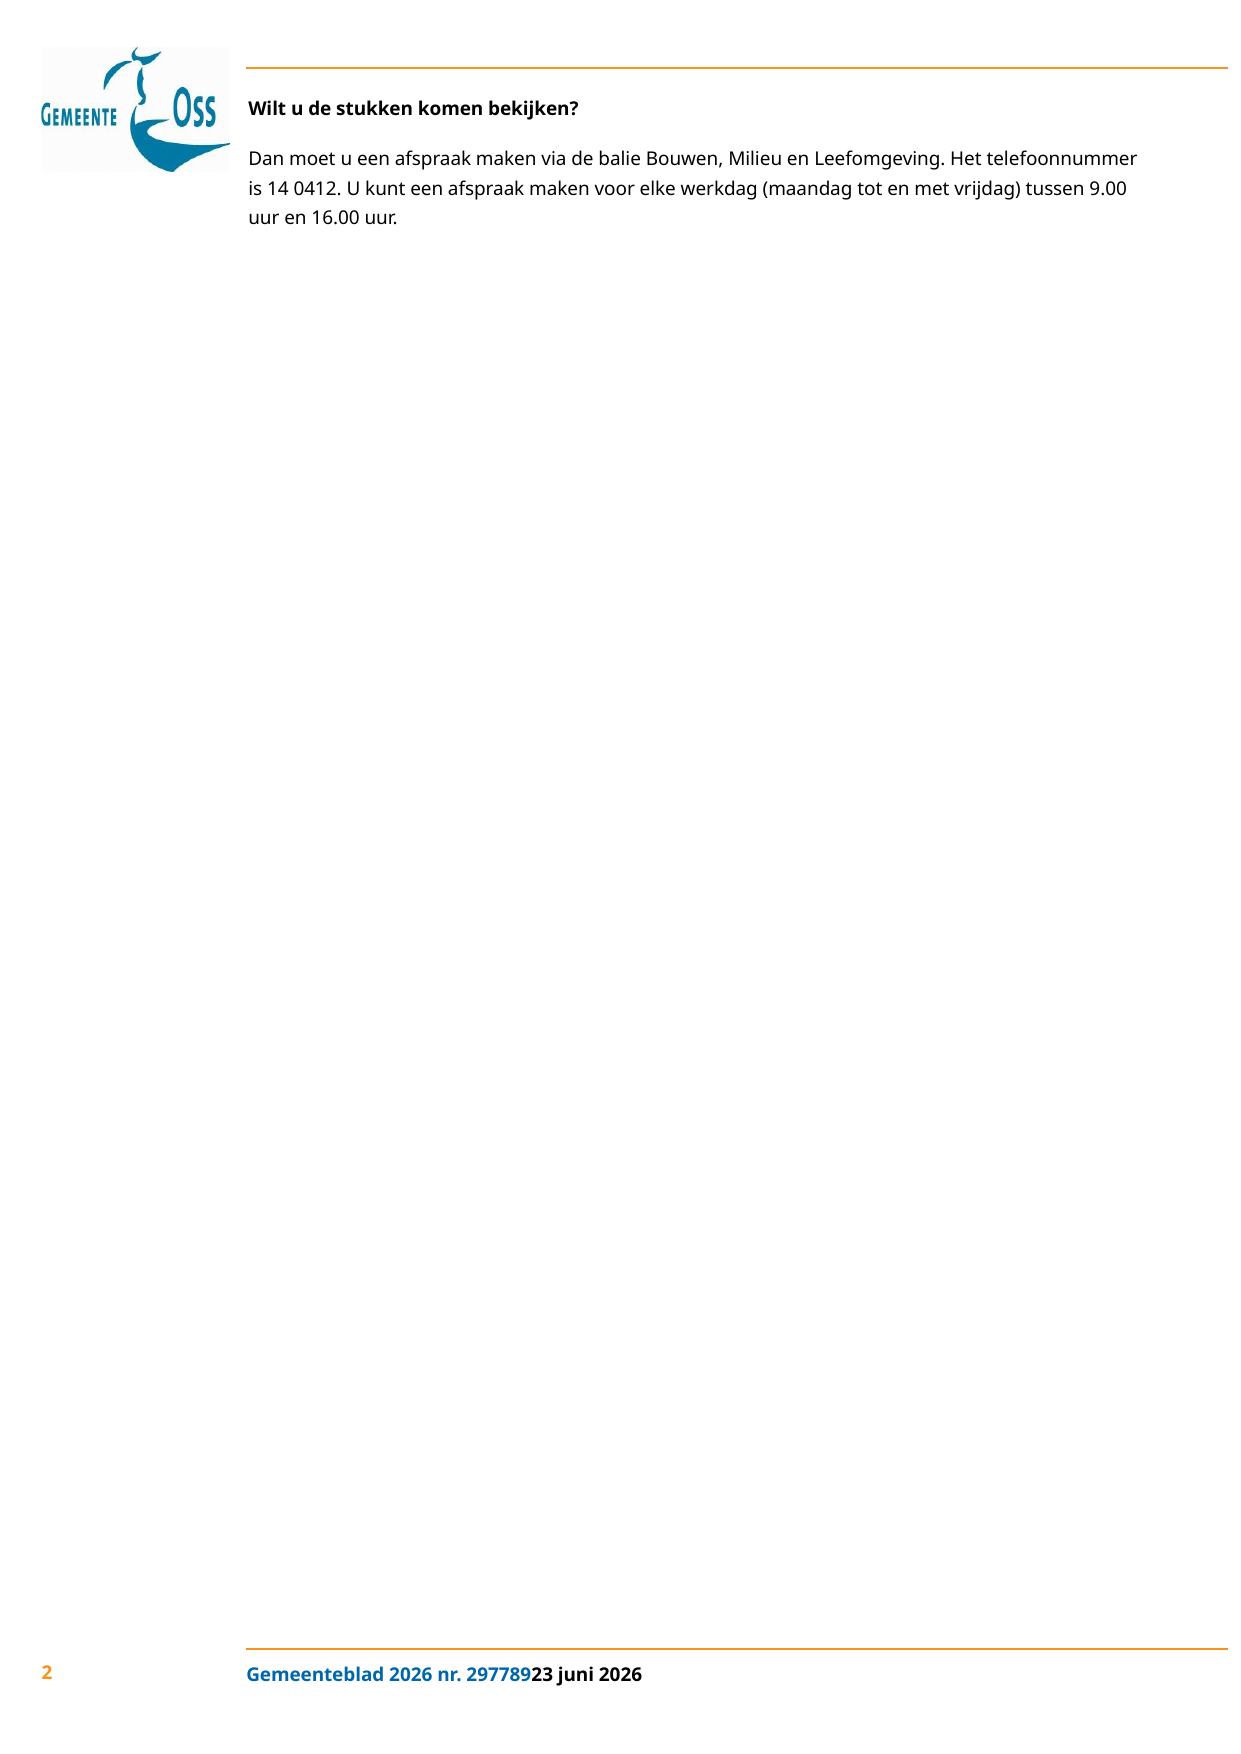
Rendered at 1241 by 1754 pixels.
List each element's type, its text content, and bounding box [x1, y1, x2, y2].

picture [41, 47, 231, 172]
text Dan moet u een afspraak maken via de balie Bouwen, Milieu en Leefomgeving. Het telefoonnummer is 14 0412. U kunt een afspraak maken voor elke werkdag (maandag tot en met vrijdag) tussen 9.00 uur en 16.00 uur. [248, 145, 1152, 230]
text Wilt u de stukken komen bekijken? [248, 95, 1152, 121]
